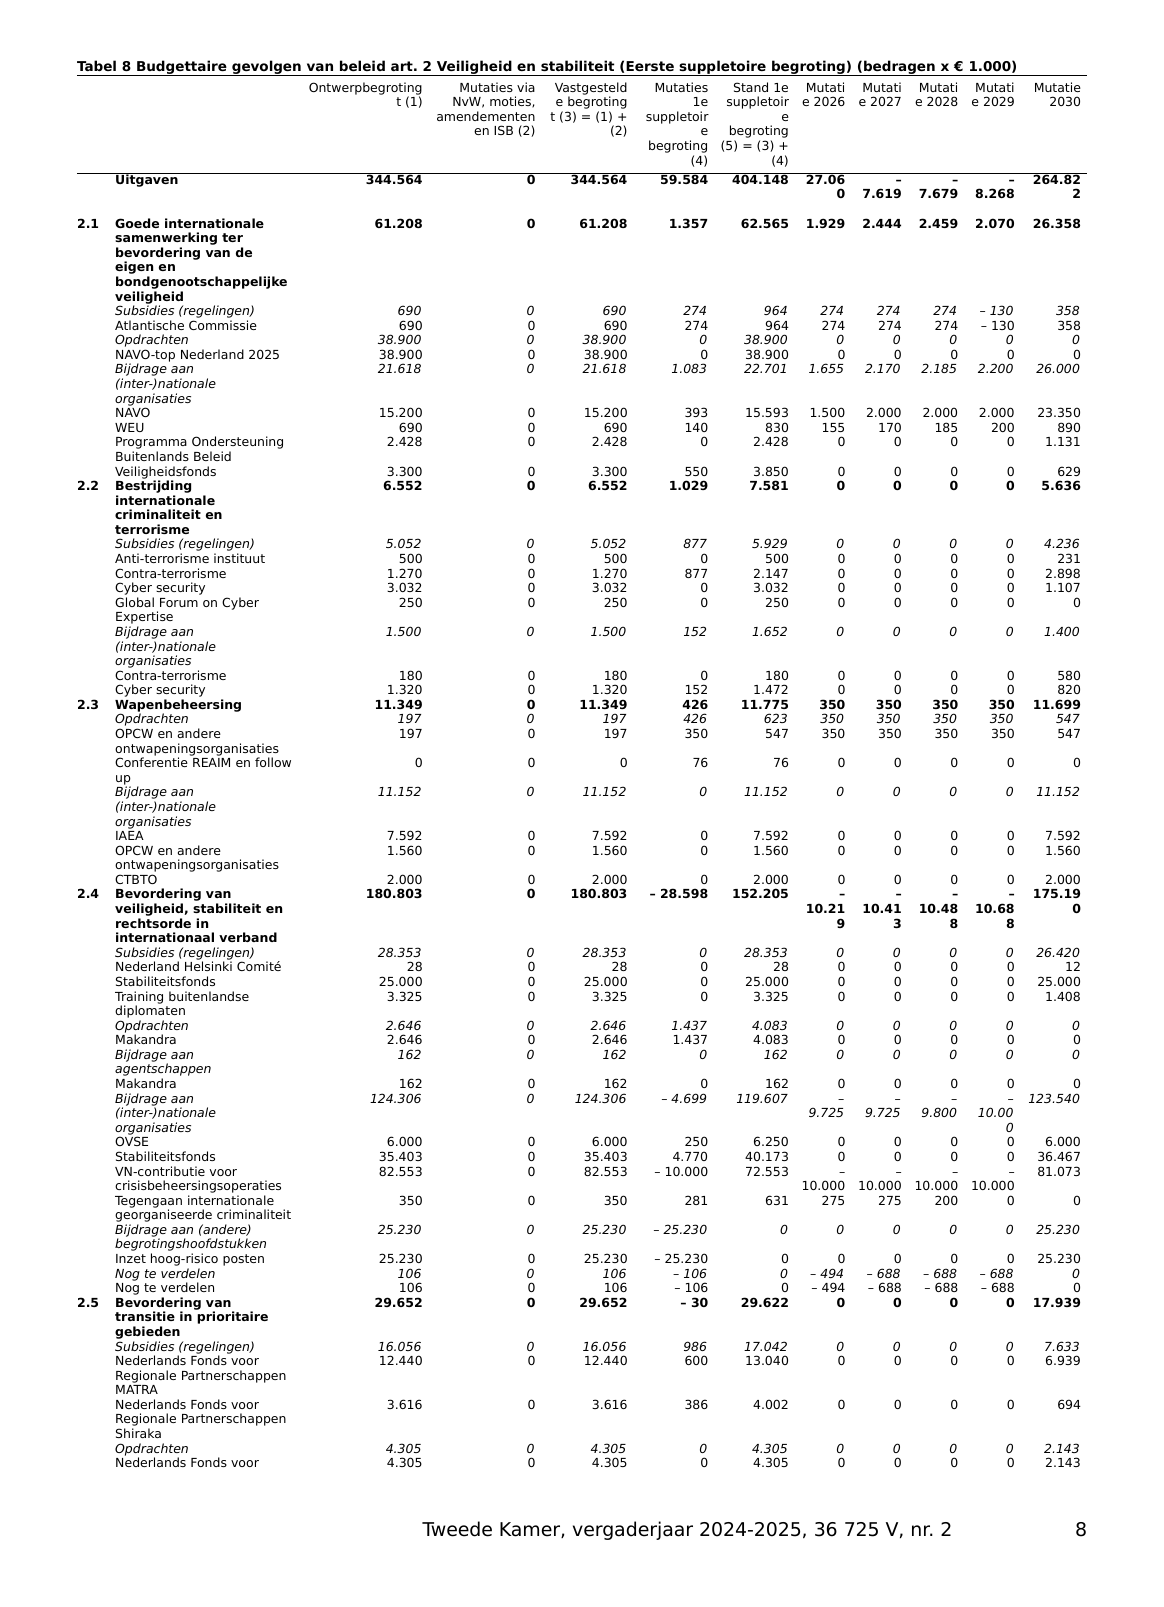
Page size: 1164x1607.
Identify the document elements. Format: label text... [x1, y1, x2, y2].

table_cell 0 [795, 625, 851, 668]
table_cell 0 [851, 683, 907, 698]
table_cell [77, 319, 109, 333]
table_cell 0 [964, 348, 1020, 362]
table_cell 0 [795, 333, 851, 348]
table_cell – 10.488 [908, 887, 964, 946]
table_cell 4.305 [541, 1441, 633, 1456]
table_cell 0 [633, 581, 714, 596]
table_cell 0 [851, 1398, 907, 1441]
table_cell 0 [964, 552, 1020, 566]
table_cell 2.4 [77, 887, 109, 946]
table_cell [109, 202, 301, 216]
table_cell 0 [795, 596, 851, 625]
table_cell 26.420 [1020, 946, 1087, 960]
table_cell 0 [964, 683, 1020, 698]
table_cell 986 [633, 1339, 714, 1354]
table_cell 3.300 [301, 464, 428, 479]
table_cell 0 [795, 348, 851, 362]
table_cell 0 [428, 1441, 541, 1456]
table_cell 274 [851, 319, 907, 333]
table_cell 0 [908, 1135, 964, 1150]
table_cell 0 [1020, 1019, 1087, 1033]
table_cell – 494 [795, 1266, 851, 1281]
table_cell Cyber security [109, 581, 301, 596]
table_cell [1020, 202, 1087, 216]
table_cell 0 [428, 464, 541, 479]
table_cell 0 [428, 174, 541, 202]
table_cell – 688 [851, 1266, 907, 1281]
table_cell [77, 873, 109, 887]
table_cell 0 [795, 946, 851, 960]
table_cell 0 [851, 596, 907, 625]
table_cell 0 [964, 479, 1020, 537]
table_cell 0 [428, 625, 541, 668]
table_cell 0 [428, 333, 541, 348]
table_cell Bijdrage aan (inter-)nationale organisaties [109, 1091, 301, 1135]
table_cell 76 [714, 756, 794, 785]
table_cell 2.1 [77, 216, 109, 304]
table_cell 0 [428, 304, 541, 318]
table_cell 2.143 [1020, 1456, 1087, 1471]
table_cell – 688 [964, 1281, 1020, 1296]
table_cell 0 [428, 1223, 541, 1252]
table_cell 0 [428, 1019, 541, 1033]
table_cell 175.190 [1020, 887, 1087, 946]
table_cell 0 [428, 829, 541, 843]
table_cell 0 [633, 1077, 714, 1091]
table_cell 0 [908, 552, 964, 566]
table_cell 162 [541, 1048, 633, 1077]
table_cell 0 [795, 464, 851, 479]
table_cell 162 [541, 1077, 633, 1091]
table_cell 0 [428, 566, 541, 581]
table_cell – 688 [964, 1266, 1020, 1281]
table_cell Bestrijding internationale criminaliteit en terrorisme [109, 479, 301, 537]
table_cell 350 [795, 698, 851, 712]
table_cell 2.070 [964, 216, 1020, 304]
table_cell 38.900 [541, 348, 633, 362]
table_cell 3.032 [541, 581, 633, 596]
table_cell 0 [428, 1398, 541, 1441]
table_cell Nederland Helsinki Comité [109, 960, 301, 975]
table_cell [77, 625, 109, 668]
table_cell 3.325 [301, 989, 428, 1018]
table_cell 1.560 [541, 844, 633, 873]
table_cell 0 [795, 1252, 851, 1266]
table_cell 0 [908, 1441, 964, 1456]
table_cell 0 [633, 960, 714, 975]
table_cell 274 [633, 304, 714, 318]
table_cell 4.305 [714, 1441, 794, 1456]
table_cell 0 [964, 1296, 1020, 1339]
table_cell Mutaties via NvW, moties, amendementen en ISB (2) [428, 76, 541, 173]
table_cell 344.564 [541, 174, 633, 202]
table_cell 0 [851, 1456, 907, 1471]
table_cell 0 [964, 1252, 1020, 1266]
table_cell 0 [964, 581, 1020, 596]
table_cell 404.148 [714, 174, 794, 202]
table_cell [77, 421, 109, 435]
table_cell [77, 1135, 109, 1150]
table_cell 0 [795, 1456, 851, 1471]
table_cell 0 [795, 1077, 851, 1091]
table_cell 0 [795, 1048, 851, 1077]
table_cell 0 [714, 1223, 794, 1252]
table_cell 0 [851, 1150, 907, 1164]
table_cell 13.040 [714, 1354, 794, 1398]
table_cell [77, 348, 109, 362]
table_cell 0 [633, 873, 714, 887]
table_cell 0 [908, 756, 964, 785]
table_cell 0 [428, 216, 541, 304]
table_cell 0 [795, 669, 851, 683]
table_cell Nog te verdelen [109, 1266, 301, 1281]
table_cell 690 [541, 304, 633, 318]
table_cell 106 [301, 1266, 428, 1281]
table_cell [77, 464, 109, 479]
table_cell 0 [908, 625, 964, 668]
table_cell 76 [633, 756, 714, 785]
table_cell 1.029 [633, 479, 714, 537]
table_cell 0 [428, 887, 541, 946]
table_cell 15.200 [541, 406, 633, 421]
table_cell 1.408 [1020, 989, 1087, 1018]
table_cell 350 [908, 698, 964, 712]
table_cell [77, 1252, 109, 1266]
table_cell 2.898 [1020, 566, 1087, 581]
table_cell 0 [301, 756, 428, 785]
table_cell 350 [964, 712, 1020, 727]
table_cell 0 [428, 1077, 541, 1091]
table_cell 580 [1020, 669, 1087, 683]
table_cell 877 [633, 537, 714, 552]
table_cell 0 [633, 333, 714, 348]
table_cell 0 [795, 1441, 851, 1456]
table_cell 890 [1020, 421, 1087, 435]
table_cell 0 [851, 435, 907, 464]
table_cell 36.467 [1020, 1150, 1087, 1164]
table_cell – 688 [908, 1281, 964, 1296]
table_cell 23.350 [1020, 406, 1087, 421]
table_cell 2.000 [541, 873, 633, 887]
table_cell 0 [851, 785, 907, 829]
table_cell 12 [1020, 960, 1087, 975]
table_cell 2.147 [714, 566, 794, 581]
table_cell 0 [964, 1354, 1020, 1398]
table_cell Goede internationale samenwerking ter bevordering van de eigen en bondgenootschappelijke veiligheid [109, 216, 301, 304]
table_cell 0 [428, 1135, 541, 1150]
table_cell 0 [964, 566, 1020, 581]
table_cell [714, 202, 794, 216]
table_cell 0 [964, 1019, 1020, 1033]
table_cell 0 [428, 1194, 541, 1223]
table_cell 0 [795, 1223, 851, 1252]
table_cell 0 [908, 1296, 964, 1339]
table_cell 162 [714, 1048, 794, 1077]
table_cell 0 [428, 435, 541, 464]
table_cell [77, 552, 109, 566]
table_cell 4.083 [714, 1019, 794, 1033]
table_cell [77, 712, 109, 727]
table_cell 0 [714, 1281, 794, 1296]
table_cell 25.000 [1020, 975, 1087, 989]
table_cell 0 [908, 479, 964, 537]
table_cell 547 [1020, 712, 1087, 727]
table_cell Mutatie 2030 [1020, 76, 1087, 173]
table_cell 0 [851, 1033, 907, 1048]
table_cell 0 [964, 1441, 1020, 1456]
table_cell 0 [851, 829, 907, 843]
table_cell 0 [633, 946, 714, 960]
table_cell 6.250 [714, 1135, 794, 1150]
table_cell 72.553 [714, 1164, 794, 1193]
table_cell 124.306 [541, 1091, 633, 1135]
table_cell 2.646 [301, 1033, 428, 1048]
table_cell 0 [964, 464, 1020, 479]
table_cell 152 [633, 683, 714, 698]
table_cell 170 [851, 421, 907, 435]
table_cell 694 [1020, 1398, 1087, 1441]
table_cell Anti-terrorisme instituut [109, 552, 301, 566]
table_cell 0 [795, 1296, 851, 1339]
table_cell 7.633 [1020, 1339, 1087, 1354]
table_cell 0 [908, 566, 964, 581]
table_cell 0 [851, 756, 907, 785]
table_cell 25.000 [714, 975, 794, 989]
table_cell 0 [964, 1339, 1020, 1354]
table_cell 0 [908, 669, 964, 683]
table_cell 106 [541, 1266, 633, 1281]
table_cell 0 [428, 1048, 541, 1077]
table_cell OPCW en andere ontwapeningsorganisaties [109, 727, 301, 756]
table_cell 0 [795, 844, 851, 873]
table_cell 500 [541, 552, 633, 566]
table_cell 1.472 [714, 683, 794, 698]
table_cell 0 [964, 537, 1020, 552]
table_cell 1.500 [541, 625, 633, 668]
table_cell 0 [851, 1441, 907, 1456]
table_cell 11.152 [1020, 785, 1087, 829]
table_cell 1.400 [1020, 625, 1087, 668]
table_cell 350 [633, 727, 714, 756]
table_cell 6.000 [1020, 1135, 1087, 1150]
table_cell 0 [795, 1019, 851, 1033]
table_cell [77, 1091, 109, 1135]
table_cell [851, 202, 907, 216]
table_cell – 9.725 [795, 1091, 851, 1135]
table_cell 0 [428, 727, 541, 756]
table_cell [633, 202, 714, 216]
table_cell – 10.000 [964, 1091, 1020, 1135]
table_cell 0 [795, 1354, 851, 1398]
table_cell 0 [908, 435, 964, 464]
table_cell – 9.725 [851, 1091, 907, 1135]
table_cell 2.000 [301, 873, 428, 887]
table_cell 0 [851, 960, 907, 975]
table_cell – 10.688 [964, 887, 1020, 946]
table_cell 500 [301, 552, 428, 566]
table_cell 0 [851, 873, 907, 887]
table_cell 11.349 [301, 698, 428, 712]
table_cell Subsidies (regelingen) [109, 946, 301, 960]
table_cell – 7.679 [908, 174, 964, 202]
table_cell – 10.000 [851, 1164, 907, 1193]
table_cell 393 [633, 406, 714, 421]
table_cell 350 [301, 1194, 428, 1223]
table_cell 2.000 [964, 406, 1020, 421]
table_cell Vastgestelde begroting t (3) = (1) + (2) [541, 76, 633, 173]
table_cell 0 [1020, 348, 1087, 362]
table_cell 0 [908, 960, 964, 975]
table_cell 0 [908, 464, 964, 479]
table_cell 631 [714, 1194, 794, 1223]
table_cell 29.652 [541, 1296, 633, 1339]
table_cell 180 [714, 669, 794, 683]
table_cell Opdrachten [109, 1019, 301, 1033]
table_cell 200 [964, 421, 1020, 435]
table_cell [77, 1194, 109, 1223]
table_cell 386 [633, 1398, 714, 1441]
table_cell 0 [633, 829, 714, 843]
table_cell 0 [1020, 1077, 1087, 1091]
table_cell [77, 989, 109, 1018]
table_cell 26.000 [1020, 362, 1087, 406]
table_cell [77, 333, 109, 348]
table_cell 964 [714, 304, 794, 318]
table_cell 2.428 [541, 435, 633, 464]
table_cell – 688 [851, 1281, 907, 1296]
table_cell 0 [908, 348, 964, 362]
table_cell 119.607 [714, 1091, 794, 1135]
table_cell 25.230 [1020, 1252, 1087, 1266]
table_cell 3.032 [301, 581, 428, 596]
table_cell – 28.598 [633, 887, 714, 946]
table_cell 0 [428, 1296, 541, 1339]
table_cell 0 [633, 435, 714, 464]
table_cell [908, 202, 964, 216]
table_cell 6.000 [541, 1135, 633, 1150]
table_cell 11.152 [301, 785, 428, 829]
table_cell [77, 537, 109, 552]
table_cell [77, 174, 109, 202]
table_cell 0 [851, 552, 907, 566]
table_cell 1.107 [1020, 581, 1087, 596]
table_cell 7.592 [541, 829, 633, 843]
table_cell 0 [633, 975, 714, 989]
table_cell 123.540 [1020, 1091, 1087, 1135]
table_cell 0 [1020, 756, 1087, 785]
table_cell 0 [964, 756, 1020, 785]
table_cell 0 [795, 435, 851, 464]
table_cell 28 [714, 960, 794, 975]
table_cell 0 [908, 829, 964, 843]
table_cell [109, 76, 301, 173]
table_cell 1.131 [1020, 435, 1087, 464]
table_cell 231 [1020, 552, 1087, 566]
table_cell 180 [301, 669, 428, 683]
table_cell 40.173 [714, 1150, 794, 1164]
table_cell 0 [964, 1048, 1020, 1077]
table_cell 0 [964, 946, 1020, 960]
table_cell 0 [428, 552, 541, 566]
table_cell [77, 566, 109, 581]
table_cell – 106 [633, 1281, 714, 1296]
table_cell Bijdrage aan (inter-)nationale organisaties [109, 625, 301, 668]
table_cell 38.900 [714, 348, 794, 362]
table_cell [77, 960, 109, 975]
table_cell 0 [964, 1077, 1020, 1091]
table_cell 0 [714, 1266, 794, 1281]
table_cell 0 [428, 1354, 541, 1398]
table_cell [77, 435, 109, 464]
table_cell 0 [851, 348, 907, 362]
table_cell 0 [795, 581, 851, 596]
table_cell [77, 844, 109, 873]
table_cell 2.428 [301, 435, 428, 464]
table_cell 350 [964, 698, 1020, 712]
table_cell [77, 1354, 109, 1398]
table_cell 426 [633, 698, 714, 712]
table_cell 0 [908, 1019, 964, 1033]
table_cell 2.000 [714, 873, 794, 887]
table_cell 140 [633, 421, 714, 435]
table_cell 0 [633, 989, 714, 1018]
table_cell [77, 1164, 109, 1193]
table_cell 281 [633, 1194, 714, 1223]
table_cell 162 [301, 1077, 428, 1091]
table_cell 16.056 [541, 1339, 633, 1354]
table_cell 2.170 [851, 362, 907, 406]
table_cell 358 [1020, 304, 1087, 318]
table_cell 62.565 [714, 216, 794, 304]
table_cell 2.000 [1020, 873, 1087, 887]
table_cell 0 [851, 1296, 907, 1339]
table_cell 12.440 [541, 1354, 633, 1398]
table_cell 0 [851, 1354, 907, 1398]
table_cell Contra-terrorisme [109, 566, 301, 581]
table_cell 0 [908, 1456, 964, 1471]
table_cell [77, 406, 109, 421]
table_cell [77, 1339, 109, 1354]
table_cell 0 [428, 537, 541, 552]
table_cell WEU [109, 421, 301, 435]
table_cell [77, 756, 109, 785]
table_cell Nederlands Fonds voor [109, 1456, 301, 1471]
table_cell 17.939 [1020, 1296, 1087, 1339]
table_cell [77, 1048, 109, 1077]
table_cell – 130 [964, 304, 1020, 318]
table_cell 4.002 [714, 1398, 794, 1441]
table_cell 5.929 [714, 537, 794, 552]
table_cell 0 [964, 960, 1020, 975]
table_cell [77, 1019, 109, 1033]
table_cell 350 [908, 727, 964, 756]
table_cell 0 [964, 625, 1020, 668]
table_cell Nederlands Fonds voor Regionale Partnerschappen Shiraka [109, 1398, 301, 1441]
table_cell 0 [851, 1252, 907, 1266]
table_cell 0 [795, 537, 851, 552]
table_cell 25.230 [301, 1223, 428, 1252]
table_cell 690 [301, 421, 428, 435]
table_cell 0 [428, 581, 541, 596]
table_cell Mutatie 2028 [908, 76, 964, 173]
table_cell 38.900 [301, 333, 428, 348]
table_cell Global Forum on Cyber Expertise [109, 596, 301, 625]
table_cell 0 [851, 333, 907, 348]
table_cell [77, 76, 109, 173]
table_cell 500 [714, 552, 794, 566]
table_cell 1.357 [633, 216, 714, 304]
table_cell 2.459 [908, 216, 964, 304]
table_cell Bevordering van veiligheid, stabiliteit en rechtsorde in internationaal verband [109, 887, 301, 946]
table_cell 250 [633, 1135, 714, 1150]
table_cell Atlantische Commissie [109, 319, 301, 333]
table_cell 25.000 [541, 975, 633, 989]
table_cell 22.701 [714, 362, 794, 406]
table_cell 0 [851, 537, 907, 552]
table_cell 3.032 [714, 581, 794, 596]
table_cell [77, 683, 109, 698]
table_cell 0 [1020, 1194, 1087, 1223]
table_cell 690 [541, 421, 633, 435]
table_cell – 10.000 [633, 1164, 714, 1193]
table_cell 0 [908, 1048, 964, 1077]
table_cell 0 [795, 756, 851, 785]
table_cell 21.618 [541, 362, 633, 406]
table_cell Tegengaan internationale georganiseerde criminaliteit [109, 1194, 301, 1223]
table_cell [77, 946, 109, 960]
table_cell 0 [428, 421, 541, 435]
table_cell 4.236 [1020, 537, 1087, 552]
table_cell 162 [714, 1077, 794, 1091]
table_cell 0 [428, 406, 541, 421]
table_cell OPCW en andere ontwapeningsorganisaties [109, 844, 301, 873]
table_cell 11.699 [1020, 698, 1087, 712]
table_cell 0 [714, 1252, 794, 1266]
table_cell 0 [428, 362, 541, 406]
table_cell 0 [428, 946, 541, 960]
table_cell 4.770 [633, 1150, 714, 1164]
table_cell 274 [795, 304, 851, 318]
table_cell 0 [908, 1354, 964, 1398]
table_cell 5.636 [1020, 479, 1087, 537]
table_cell 0 [964, 1398, 1020, 1441]
table_cell 0 [795, 683, 851, 698]
table_cell Cyber security [109, 683, 301, 698]
table_cell 0 [428, 1339, 541, 1354]
table_cell 0 [908, 1033, 964, 1048]
table_cell 0 [795, 829, 851, 843]
table_cell 25.230 [541, 1223, 633, 1252]
table_cell 0 [964, 1135, 1020, 1150]
table_cell – 494 [795, 1281, 851, 1296]
table_cell 17.042 [714, 1339, 794, 1354]
table_cell – 10.000 [908, 1164, 964, 1193]
table_cell 274 [795, 319, 851, 333]
table_cell 350 [795, 712, 851, 727]
table_cell 264.822 [1020, 174, 1087, 202]
table_cell – 10.219 [795, 887, 851, 946]
table_cell 0 [428, 596, 541, 625]
table_cell 38.900 [301, 348, 428, 362]
table_cell Subsidies (regelingen) [109, 537, 301, 552]
table_cell 0 [428, 669, 541, 683]
table_cell CTBTO [109, 873, 301, 887]
table_cell 2.143 [1020, 1441, 1087, 1456]
table_cell 0 [908, 537, 964, 552]
table_cell Opdrachten [109, 712, 301, 727]
table_cell 180 [541, 669, 633, 683]
table_cell 15.200 [301, 406, 428, 421]
table_cell 0 [1020, 1281, 1087, 1296]
table_cell 7.581 [714, 479, 794, 537]
table_cell [77, 1033, 109, 1048]
table_cell [77, 596, 109, 625]
table_cell [77, 202, 109, 216]
table_cell 28 [301, 960, 428, 975]
table_cell Training buitenlandse diplomaten [109, 989, 301, 1018]
table_cell 2.646 [541, 1019, 633, 1033]
table_cell 0 [1020, 333, 1087, 348]
table_cell 38.900 [714, 333, 794, 348]
table_cell – 25.230 [633, 1252, 714, 1266]
table_cell – 130 [964, 319, 1020, 333]
table_cell 0 [964, 596, 1020, 625]
table_cell 38.900 [541, 333, 633, 348]
table_cell 0 [795, 1150, 851, 1164]
table_cell [77, 1266, 109, 1281]
table_cell 0 [633, 669, 714, 683]
table_cell 1.560 [1020, 844, 1087, 873]
table_cell 0 [851, 946, 907, 960]
table_cell 29.652 [301, 1296, 428, 1339]
table_cell 0 [633, 596, 714, 625]
table_cell – 25.230 [633, 1223, 714, 1252]
table_cell 350 [795, 727, 851, 756]
table_cell [77, 304, 109, 318]
table_cell 350 [851, 712, 907, 727]
table_cell 124.306 [301, 1091, 428, 1135]
table_cell Inzet hoog-risico posten [109, 1252, 301, 1266]
table_cell 0 [428, 975, 541, 989]
table_cell 7.592 [714, 829, 794, 843]
table_cell 61.208 [301, 216, 428, 304]
table_cell 21.618 [301, 362, 428, 406]
table_cell 623 [714, 712, 794, 727]
table_cell 0 [428, 1252, 541, 1266]
table_cell 964 [714, 319, 794, 333]
table_cell 2.2 [77, 479, 109, 537]
table_cell – 4.699 [633, 1091, 714, 1135]
table_cell 3.616 [541, 1398, 633, 1441]
table_cell 4.305 [541, 1456, 633, 1471]
table_cell 0 [795, 552, 851, 566]
table_cell 2.444 [851, 216, 907, 304]
table_cell 0 [541, 756, 633, 785]
table_cell 0 [908, 1150, 964, 1164]
table_cell 0 [795, 479, 851, 537]
table_cell 1.500 [795, 406, 851, 421]
table_cell 0 [795, 1398, 851, 1441]
table_cell 0 [908, 581, 964, 596]
table_cell 0 [964, 1223, 1020, 1252]
table_cell 0 [851, 1339, 907, 1354]
table_cell 28.353 [301, 946, 428, 960]
table_cell 274 [908, 304, 964, 318]
table_cell Nederlands Fonds voor Regionale Partnerschappen MATRA [109, 1354, 301, 1398]
table_cell – 9.800 [908, 1091, 964, 1135]
table_cell 547 [714, 727, 794, 756]
table_cell – 10.413 [851, 887, 907, 946]
table_cell 0 [428, 479, 541, 537]
table_cell 6.000 [301, 1135, 428, 1150]
table_cell 25.230 [541, 1252, 633, 1266]
table_cell 28.353 [714, 946, 794, 960]
table_cell 1.652 [714, 625, 794, 668]
table_cell 0 [908, 989, 964, 1018]
table_cell 877 [633, 566, 714, 581]
table_cell 0 [428, 1150, 541, 1164]
table_cell – 10.000 [795, 1164, 851, 1193]
table_cell 0 [964, 1456, 1020, 1471]
table_cell 26.358 [1020, 216, 1087, 304]
table_cell 1.655 [795, 362, 851, 406]
table_cell 197 [541, 712, 633, 727]
table_cell 0 [633, 785, 714, 829]
table_cell Uitgaven [109, 174, 301, 202]
table_cell 0 [428, 960, 541, 975]
table_cell 0 [1020, 596, 1087, 625]
table_cell 358 [1020, 319, 1087, 333]
table_cell 250 [301, 596, 428, 625]
table_cell 0 [633, 844, 714, 873]
table_cell Bijdrage aan agentschappen [109, 1048, 301, 1077]
table_cell 0 [908, 844, 964, 873]
table_cell 25.230 [301, 1252, 428, 1266]
table_cell 0 [795, 1135, 851, 1150]
table_cell VN-contributie voor crisisbeheersingsoperaties [109, 1164, 301, 1193]
table_cell [77, 1456, 109, 1471]
table_cell 81.073 [1020, 1164, 1087, 1193]
table_cell 0 [851, 975, 907, 989]
table_cell 1.320 [541, 683, 633, 698]
table_cell 0 [964, 1033, 1020, 1048]
table_cell 3.325 [714, 989, 794, 1018]
table_cell 0 [428, 348, 541, 362]
table_cell – 10.000 [964, 1164, 1020, 1193]
table_cell [541, 202, 633, 216]
table_cell Contra-terrorisme [109, 669, 301, 683]
table_cell 4.305 [301, 1441, 428, 1456]
table_cell 0 [851, 1135, 907, 1150]
table_cell 0 [428, 698, 541, 712]
table_cell 3.325 [541, 989, 633, 1018]
table_cell 0 [428, 1456, 541, 1471]
table_cell Makandra [109, 1033, 301, 1048]
table_cell Opdrachten [109, 333, 301, 348]
table_cell 11.152 [541, 785, 633, 829]
table_cell 11.349 [541, 698, 633, 712]
table_cell 0 [633, 348, 714, 362]
table_cell 0 [964, 785, 1020, 829]
table_cell 1.437 [633, 1019, 714, 1033]
table_cell 275 [795, 1194, 851, 1223]
table_cell 2.000 [851, 406, 907, 421]
table_cell 0 [428, 844, 541, 873]
table_cell 0 [428, 1164, 541, 1193]
table_cell 2.5 [77, 1296, 109, 1339]
table_cell 29.622 [714, 1296, 794, 1339]
table_cell 152.205 [714, 887, 794, 946]
table_cell 2.428 [714, 435, 794, 464]
table_cell 5.052 [301, 537, 428, 552]
table_cell 82.553 [541, 1164, 633, 1193]
table_cell 25.000 [301, 975, 428, 989]
table_cell 0 [964, 873, 1020, 887]
table_cell 0 [795, 989, 851, 1018]
table_cell 35.403 [541, 1150, 633, 1164]
table_cell Mutatie 2029 [964, 76, 1020, 173]
table_cell 0 [908, 683, 964, 698]
table_cell 0 [851, 1048, 907, 1077]
table_cell 0 [633, 1441, 714, 1456]
table_cell Bevordering van transitie in prioritaire gebieden [109, 1296, 301, 1339]
table_cell 27.060 [795, 174, 851, 202]
table_cell 0 [795, 975, 851, 989]
table_cell 0 [1020, 1033, 1087, 1048]
table_cell 3.300 [541, 464, 633, 479]
table_cell NAVO-top Nederland 2025 [109, 348, 301, 362]
table_cell – 106 [633, 1266, 714, 1281]
table_cell 0 [428, 873, 541, 887]
table_cell 350 [541, 1194, 633, 1223]
table_cell 0 [908, 785, 964, 829]
table_cell 0 [851, 566, 907, 581]
table_cell [77, 1223, 109, 1252]
table_cell 0 [851, 989, 907, 1018]
table_cell 0 [908, 596, 964, 625]
table_cell – 688 [908, 1266, 964, 1281]
table_cell 426 [633, 712, 714, 727]
table_cell 28.353 [541, 946, 633, 960]
table_cell 629 [1020, 464, 1087, 479]
table_cell 274 [633, 319, 714, 333]
table_cell Ontwerpbegroting t (1) [301, 76, 428, 173]
table_cell [77, 975, 109, 989]
table_cell 162 [301, 1048, 428, 1077]
table_cell 7.592 [1020, 829, 1087, 843]
table_cell 7.592 [301, 829, 428, 843]
table_cell 197 [301, 712, 428, 727]
table_cell 0 [908, 1339, 964, 1354]
table_cell – 7.619 [851, 174, 907, 202]
table_cell 550 [633, 464, 714, 479]
table_cell – 8.268 [964, 174, 1020, 202]
table_cell [77, 1281, 109, 1296]
table_cell 82.553 [301, 1164, 428, 1193]
table_cell 0 [428, 712, 541, 727]
table_cell 690 [541, 319, 633, 333]
table_cell 0 [428, 683, 541, 698]
table_cell IAEA [109, 829, 301, 843]
table_cell 11.775 [714, 698, 794, 712]
table_cell 12.440 [301, 1354, 428, 1398]
table_cell 0 [795, 960, 851, 975]
table_cell [301, 202, 428, 216]
table_cell 4.305 [301, 1456, 428, 1471]
table_cell Opdrachten [109, 1441, 301, 1456]
table_cell 0 [908, 1223, 964, 1252]
table_cell 547 [1020, 727, 1087, 756]
table_cell 274 [908, 319, 964, 333]
table_cell 1.270 [541, 566, 633, 581]
table_cell 0 [851, 464, 907, 479]
table_cell [77, 581, 109, 596]
table_cell 350 [964, 727, 1020, 756]
table_cell 600 [633, 1354, 714, 1398]
table_cell 1.437 [633, 1033, 714, 1048]
table_cell 0 [851, 1223, 907, 1252]
table_cell Mutaties 1e suppletoire begroting (4) [633, 76, 714, 173]
table_cell 250 [714, 596, 794, 625]
table_cell Mutatie 2027 [851, 76, 907, 173]
table_cell 2.646 [541, 1033, 633, 1048]
table_cell 0 [908, 975, 964, 989]
table_cell 0 [851, 1077, 907, 1091]
table_cell 0 [964, 1194, 1020, 1223]
table_cell 275 [851, 1194, 907, 1223]
table_cell 0 [428, 319, 541, 333]
table_cell 350 [851, 727, 907, 756]
table_cell Veiligheidsfonds [109, 464, 301, 479]
table_cell [77, 1441, 109, 1456]
table_cell 690 [301, 304, 428, 318]
table_cell Wapenbeheersing [109, 698, 301, 712]
table_cell Stabiliteitsfonds [109, 975, 301, 989]
table_cell 0 [908, 873, 964, 887]
table_cell Conferentie REAIM en follow up [109, 756, 301, 785]
table_cell 106 [301, 1281, 428, 1296]
table_cell 11.152 [714, 785, 794, 829]
table_cell Stabiliteitsfonds [109, 1150, 301, 1164]
table_header Tabel 8 Budgettaire gevolgen van beleid art. 2 Veiligheid en stabiliteit (Eerste suppletoire begroting) (bedragen x € 1.000) [77, 59, 1087, 75]
table_cell 1.500 [301, 625, 428, 668]
table_cell 0 [851, 479, 907, 537]
table_cell 1.083 [633, 362, 714, 406]
table_cell – 30 [633, 1296, 714, 1339]
table_cell [795, 202, 851, 216]
table_cell 1.560 [301, 844, 428, 873]
table_cell 2.3 [77, 698, 109, 712]
table_cell OVSE [109, 1135, 301, 1150]
table_cell 1.929 [795, 216, 851, 304]
table_cell Bijdrage aan (inter-)nationale organisaties [109, 785, 301, 829]
table_cell 0 [1020, 1048, 1087, 1077]
table_cell 28 [541, 960, 633, 975]
table_cell 6.552 [301, 479, 428, 537]
table_cell 0 [964, 829, 1020, 843]
table_cell Subsidies (regelingen) [109, 304, 301, 318]
table_cell 0 [428, 1091, 541, 1135]
table_cell Bijdrage aan (inter-)nationale organisaties [109, 362, 301, 406]
table_cell 59.584 [633, 174, 714, 202]
table_cell 0 [964, 989, 1020, 1018]
table_cell 344.564 [301, 174, 428, 202]
table_cell [77, 669, 109, 683]
table_cell 0 [428, 1281, 541, 1296]
table_cell 0 [851, 1019, 907, 1033]
table_cell 1.270 [301, 566, 428, 581]
table_cell 0 [964, 435, 1020, 464]
table_cell [77, 1150, 109, 1164]
table_cell 0 [908, 1252, 964, 1266]
table_cell 0 [795, 785, 851, 829]
table_cell 35.403 [301, 1150, 428, 1164]
table_cell 185 [908, 421, 964, 435]
table_cell Bijdrage aan (andere) begrotingshoofdstukken [109, 1223, 301, 1252]
table_cell 180.803 [301, 887, 428, 946]
table_cell 15.593 [714, 406, 794, 421]
table_cell [77, 829, 109, 843]
table_cell [77, 727, 109, 756]
table_cell 0 [795, 873, 851, 887]
table_cell 106 [541, 1281, 633, 1296]
table_cell 0 [964, 1150, 1020, 1164]
table_cell 0 [908, 1398, 964, 1441]
table_cell 0 [851, 844, 907, 873]
table_cell [77, 785, 109, 829]
table_cell 3.616 [301, 1398, 428, 1441]
table_cell 4.305 [714, 1456, 794, 1471]
table_cell 0 [633, 1456, 714, 1471]
table_cell 6.939 [1020, 1354, 1087, 1398]
table_cell 690 [301, 319, 428, 333]
table_cell 0 [851, 625, 907, 668]
table_cell 197 [301, 727, 428, 756]
table_cell Makandra [109, 1077, 301, 1091]
table_cell 820 [1020, 683, 1087, 698]
table_cell 0 [795, 566, 851, 581]
table_cell 0 [851, 581, 907, 596]
table_cell 200 [908, 1194, 964, 1223]
table_cell 1.320 [301, 683, 428, 698]
table_cell [77, 1077, 109, 1091]
table_cell 350 [908, 712, 964, 727]
table_cell 197 [541, 727, 633, 756]
table_cell 2.185 [908, 362, 964, 406]
table_cell Subsidies (regelingen) [109, 1339, 301, 1354]
table_cell 2.646 [301, 1019, 428, 1033]
table_cell 0 [908, 946, 964, 960]
table_cell [77, 1398, 109, 1441]
table_cell 0 [964, 844, 1020, 873]
table_cell 274 [851, 304, 907, 318]
table_cell 180.803 [541, 887, 633, 946]
table_cell 0 [908, 333, 964, 348]
table_cell 5.052 [541, 537, 633, 552]
table_cell 0 [428, 756, 541, 785]
table_cell [964, 202, 1020, 216]
table_cell 0 [908, 1077, 964, 1091]
table_cell 2.200 [964, 362, 1020, 406]
table_cell 0 [633, 552, 714, 566]
table_cell 830 [714, 421, 794, 435]
table_cell 0 [428, 1033, 541, 1048]
table_cell 2.000 [908, 406, 964, 421]
table_cell 25.230 [1020, 1223, 1087, 1252]
table_cell 0 [964, 975, 1020, 989]
table_cell 152 [633, 625, 714, 668]
table_cell 0 [428, 1266, 541, 1281]
table_cell [428, 202, 541, 216]
table_cell 1.560 [714, 844, 794, 873]
table_cell Programma Ondersteuning Buitenlands Beleid [109, 435, 301, 464]
table_cell Mutatie 2026 [795, 76, 851, 173]
table_cell 0 [964, 669, 1020, 683]
table_cell 0 [428, 989, 541, 1018]
table_cell 0 [633, 1048, 714, 1077]
table_cell Stand 1e suppletoire begroting (5) = (3) + (4) [714, 76, 794, 173]
table_cell 0 [964, 333, 1020, 348]
table_cell 0 [428, 785, 541, 829]
table_cell 16.056 [301, 1339, 428, 1354]
table_cell 0 [851, 669, 907, 683]
table_cell [77, 362, 109, 406]
table_cell 4.083 [714, 1033, 794, 1048]
table_cell NAVO [109, 406, 301, 421]
table_cell 350 [851, 698, 907, 712]
table_cell 61.208 [541, 216, 633, 304]
table_cell 250 [541, 596, 633, 625]
table_cell 0 [1020, 1266, 1087, 1281]
table_cell 0 [795, 1033, 851, 1048]
table_cell 155 [795, 421, 851, 435]
table_cell 3.850 [714, 464, 794, 479]
table_cell 0 [795, 1339, 851, 1354]
table_cell Nog te verdelen [109, 1281, 301, 1296]
table_cell 6.552 [541, 479, 633, 537]
